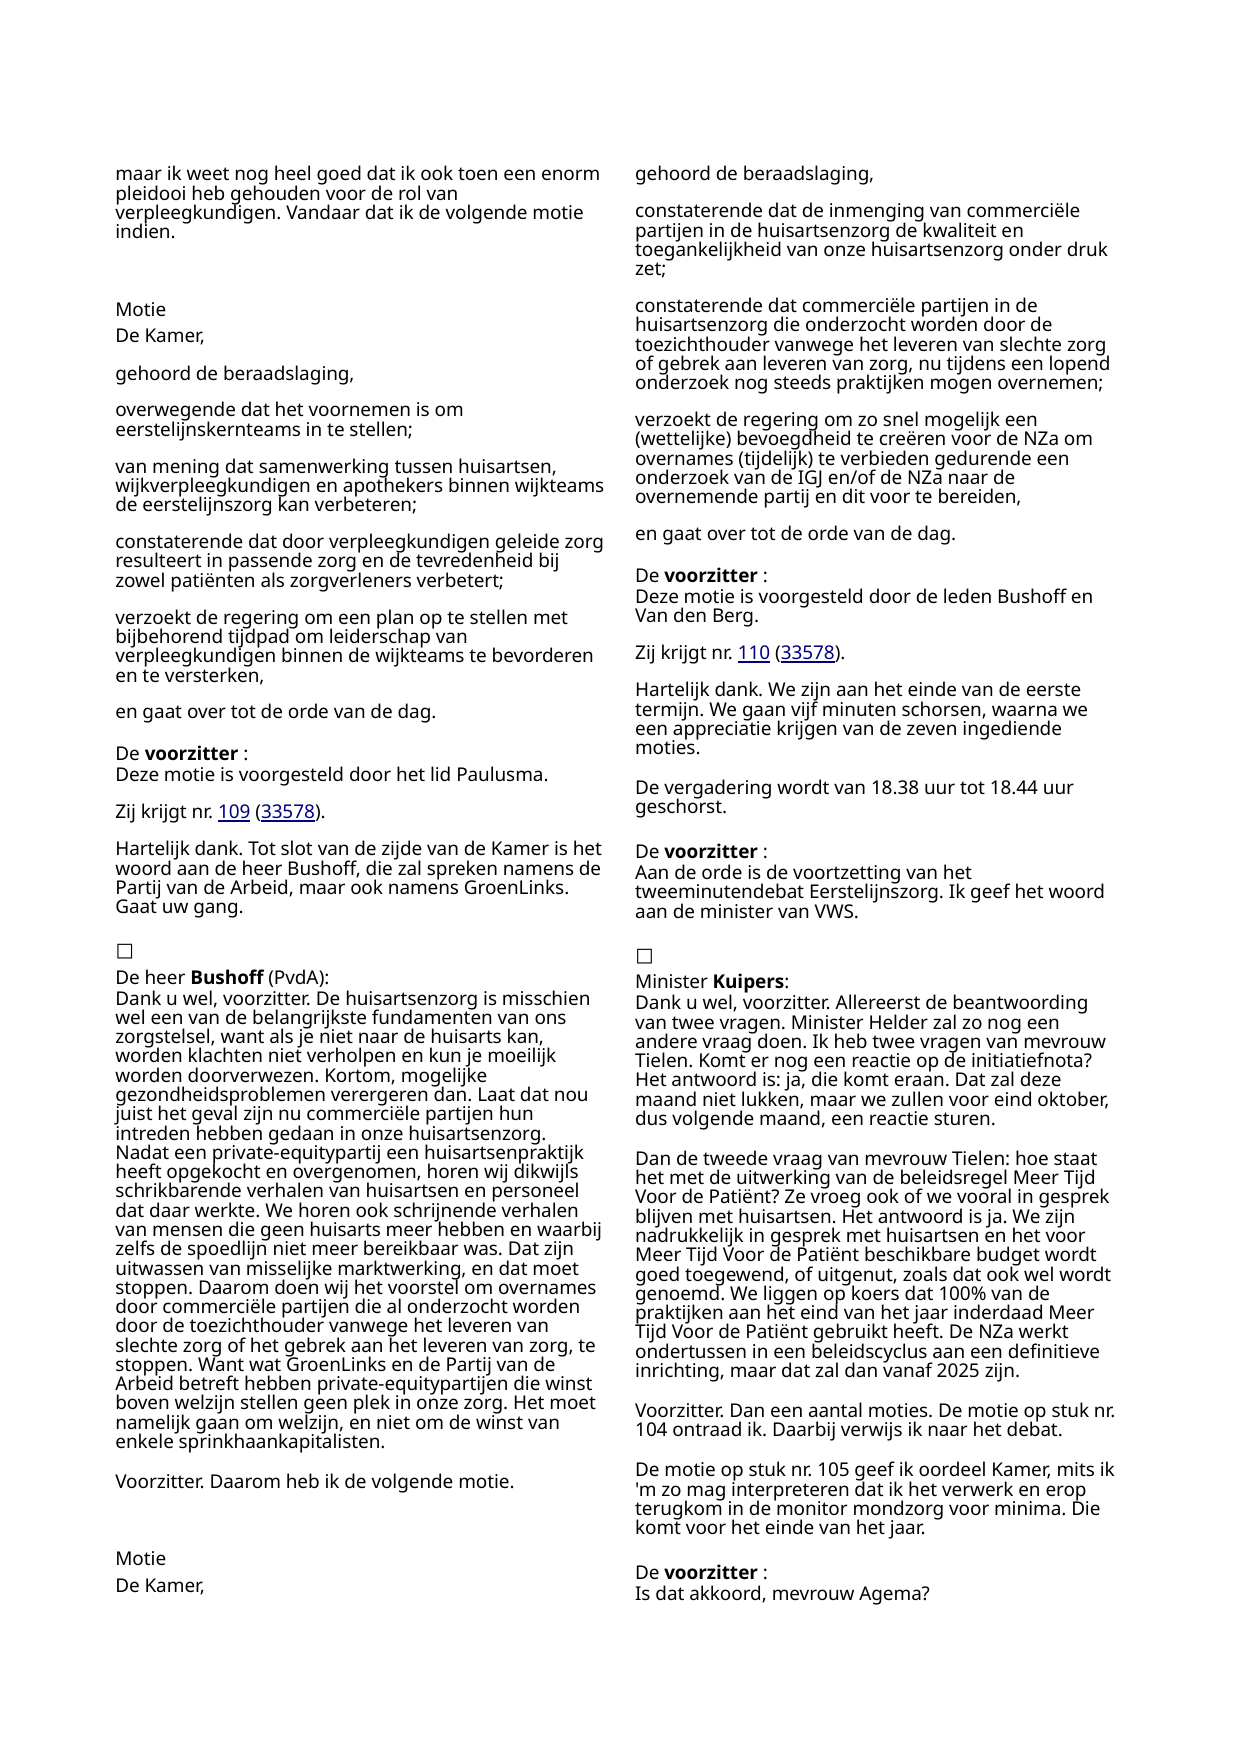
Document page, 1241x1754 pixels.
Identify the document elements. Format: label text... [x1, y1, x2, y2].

text De voorzitter : [635, 838, 1125, 864]
text Aan de orde is de voortzetting van het tweeminutendebat Eerstelijnszorg. Ik geef het woord aan de minister van VWS. [635, 864, 1125, 922]
text De voorzitter : [635, 1559, 1125, 1585]
text Motie [115, 1546, 605, 1571]
text De Kamer, [115, 1577, 605, 1597]
text De vergadering wordt van 18.38 uur tot 18.44 uur geschorst. [635, 779, 1125, 818]
text constaterende dat de inmenging van commerciële partijen in de huisartsenzorg de kwaliteit en toegankelijkheid van onze huisartsenzorg onder druk zet; [635, 202, 1125, 279]
text Deze motie is voorgesteld door het lid Paulusma. [115, 766, 605, 786]
text Deze motie is voorgesteld door de leden Bushoff en Van den Berg. [635, 588, 1125, 626]
text Hartelijk dank. Tot slot van de zijde van de Kamer is het woord aan de heer Bushoff, die zal spreken namens de Partij van de Arbeid, maar ook namens GroenLinks. Gaat uw gang. [115, 840, 605, 917]
text van mening dat samenwerking tussen huisartsen, wijkverpleegkundigen en apothekers binnen wijkteams de eerstelijnszorg kan verbeteren; [115, 458, 605, 516]
text verzoekt de regering om een plan op te stellen met bijbehorend tijdpad om leiderschap van verpleegkundigen binnen de wijkteams te bevorderen en te versterken, [115, 609, 605, 686]
text De motie op stuk nr. 105 geef ik oordeel Kamer, mits ik 'm zo mag interpreteren dat ik het verwerk en erop terugkom in de monitor mondzorg voor minima. Die komt voor het einde van het jaar. [635, 1461, 1125, 1538]
text en gaat over tot de orde van de dag. [115, 703, 605, 723]
text Motie [115, 296, 605, 322]
text De Kamer, [115, 327, 605, 347]
text Voorzitter. Daarom heb ik de volgende motie. [115, 1473, 605, 1492]
text maar ik weet nog heel goed dat ik ook toen een enorm pleidooi heb gehouden voor de rol van verpleegkundigen. Vandaar dat ik de volgende motie indien. [115, 165, 605, 242]
text Dank u wel, voorzitter. De huisartsenzorg is misschien wel een van de belangrijkste fundamenten van ons zorgstelsel, want als je niet naar de huisarts kan, worden klachten niet verholpen en kun je moeilijk worden doorverwezen. Kortom, mogelijke gezondheidsproblemen verergeren dan. Laat dat nou juist het geval zijn nu commerciële partijen hun intreden hebben gedaan in onze huisartsenzorg. Nadat een private-equitypartij een huisartsenpraktijk heeft opgekocht en overgenomen, horen wij dikwijls schrikbarende verhalen van huisartsen en personeel dat daar werkte. We horen ook schrijnende verhalen van mensen die geen huisarts meer hebben en waarbij zelfs de spoedlijn niet meer bereikbaar was. Dat zijn uitwassen van misselijke marktwerking, en dat moet stoppen. Daarom doen wij het voorstel om overnames door commerciële partijen die al onderzocht worden door de toezichthouder vanwege het leveren van slechte zorg of het gebrek aan het leveren van zorg, te stoppen. Want wat GroenLinks en de Partij van de Arbeid betreft hebben private-equitypartijen die winst boven welzijn stellen geen plek in onze zorg. Het moet namelijk gaan om welzijn, en niet om de winst van enkele sprinkhaankapitalisten. [115, 990, 605, 1452]
text gehoord de beraadslaging, [115, 364, 605, 384]
text Dan de tweede vraag van mevrouw Tielen: hoe staat het met de uitwerking van de beleidsregel Meer Tijd Voor de Patiënt? Ze vroeg ook of we vooral in gesprek blijven met huisartsen. Het antwoord is ja. We zijn nadrukkelijk in gesprek met huisartsen en het voor Meer Tijd Voor de Patiënt beschikbare budget wordt goed toegewend, of uitgenut, zoals dat ook wel wordt genoemd. We liggen op koers dat 100% van de praktijken aan het eind van het jaar inderdaad Meer Tijd Voor de Patiënt gebruikt heeft. De NZa werkt ondertussen in een beleidscyclus aan een definitieve inrichting, maar dat zal dan vanaf 2025 zijn. [635, 1150, 1125, 1381]
text Dank u wel, voorzitter. Allereerst de beantwoording van twee vragen. Minister Helder zal zo nog een andere vraag doen. Ik heb twee vragen van mevrouw Tielen. Komt er nog een reactie op de initiatiefnota? Het antwoord is: ja, die komt eraan. Dat zal deze maand niet lukken, maar we zullen voor eind oktober, dus volgende maand, een reactie sturen. [635, 994, 1125, 1129]
text gehoord de beraadslaging, [635, 165, 1125, 184]
text Zij krijgt nr. 109 (33578). [115, 803, 605, 822]
text constaterende dat door verpleegkundigen geleide zorg resulteert in passende zorg en de tevredenheid bij zowel patiënten als zorgverleners verbetert; [115, 533, 605, 591]
text constaterende dat commerciële partijen in de huisartsenzorg die onderzocht worden door de toezichthouder vanwege het leveren van slechte zorg of gebrek aan leveren van zorg, nu tijdens een lopend onderzoek nog steeds praktijken mogen overnemen; [635, 297, 1125, 393]
text De voorzitter : [115, 741, 605, 766]
text Voorzitter. Dan een aantal moties. De motie op stuk nr. 104 ontraad ik. Daarbij verwijs ik naar het debat. [635, 1402, 1125, 1441]
text De heer Bushoff (PvdA): [115, 964, 605, 990]
text Is dat akkoord, mevrouw Agema? [635, 1585, 1125, 1604]
text ⬜ [635, 943, 1125, 969]
text Zij krijgt nr. 110 (33578). [635, 644, 1125, 663]
text Hartelijk dank. We zijn aan het einde van de eerste termijn. We gaan vijf minuten schorsen, waarna we een appreciatie krijgen van de zeven ingediende moties. [635, 681, 1125, 758]
text verzoekt de regering om zo snel mogelijk een (wettelijke) bevoegdheid te creëren voor de NZa om overnames (tijdelijk) te verbieden gedurende een onderzoek van de IGJ en/of de NZa naar de overnemende partij en dit voor te bereiden, [635, 411, 1125, 507]
text Minister Kuipers: [635, 969, 1125, 994]
text en gaat over tot de orde van de dag. [635, 525, 1125, 544]
text overwegende dat het voornemen is om eerstelijnskernteams in te stellen; [115, 401, 605, 440]
text ⬜ [115, 938, 605, 964]
text De voorzitter : [635, 562, 1125, 588]
